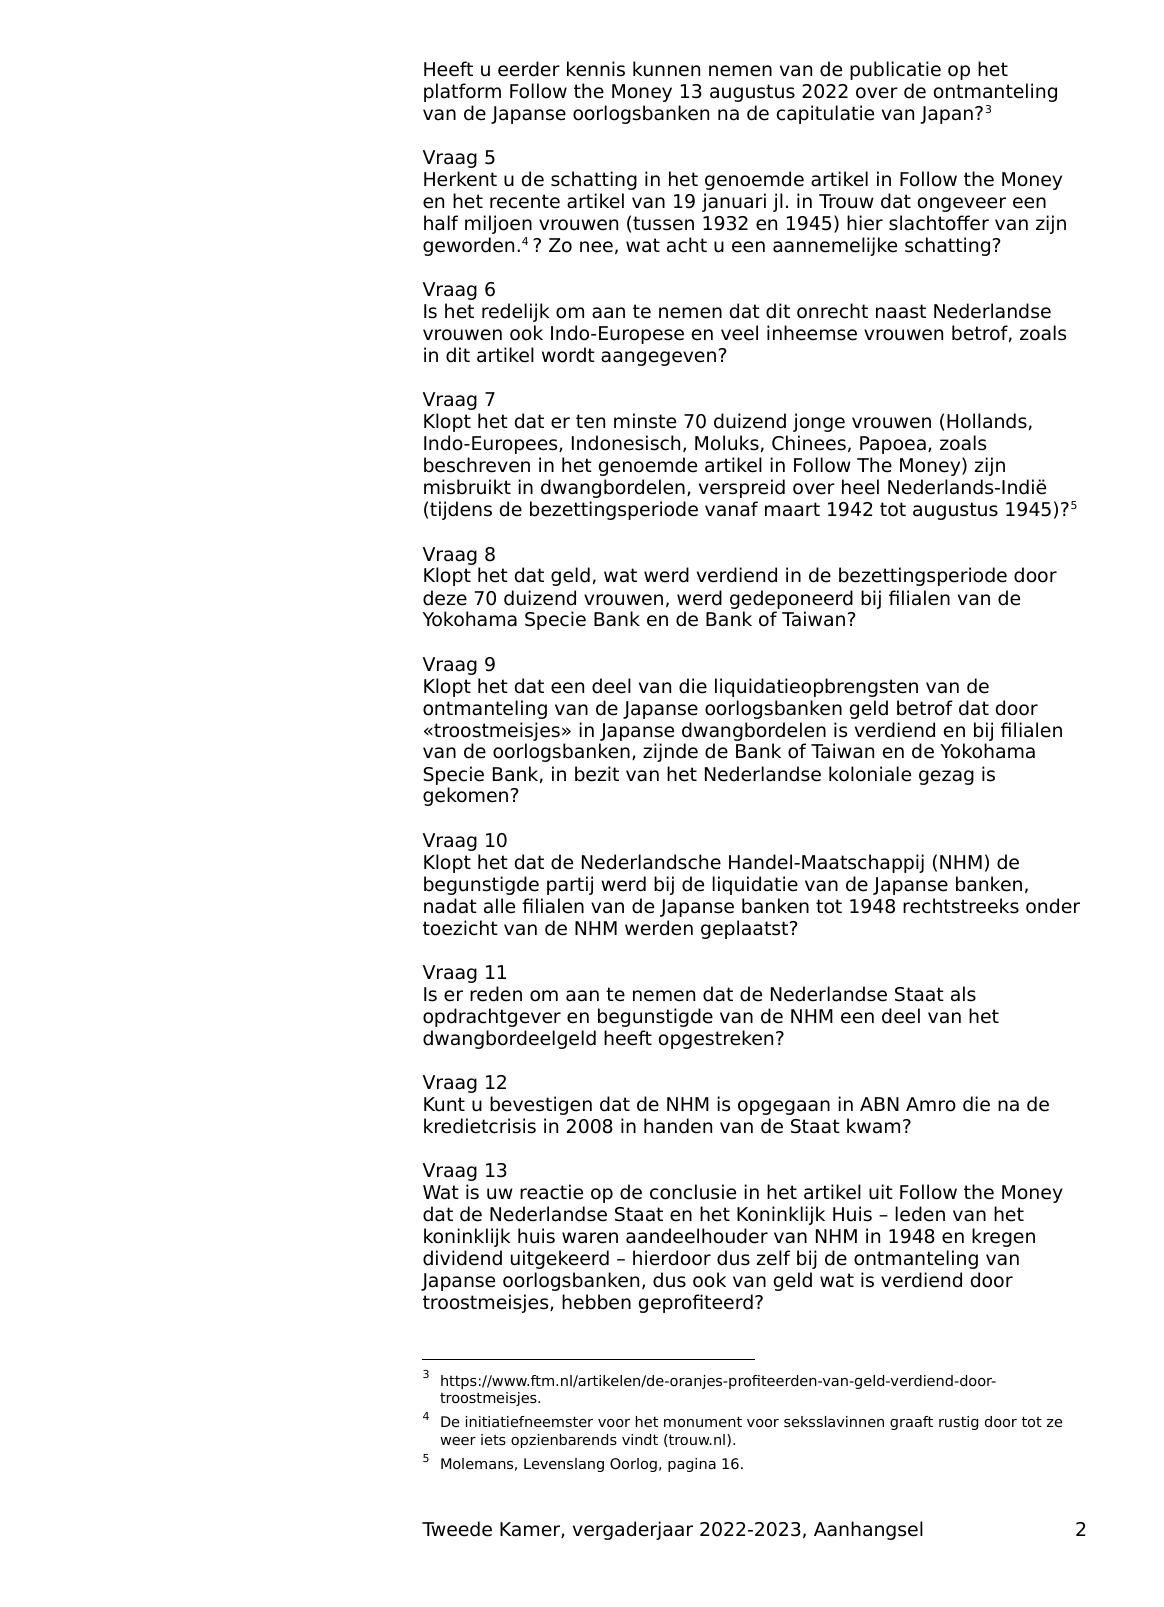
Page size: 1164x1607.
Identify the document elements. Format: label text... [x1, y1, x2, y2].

text Vraag 13 [422, 1160, 1087, 1182]
text Vraag 10 [422, 829, 1087, 852]
text Herkent u de schatting in het genoemde artikel in Follow the Money en het recente artikel van 19 januari jl. in Trouw dat ongeveer een half miljoen vrouwen (tussen 1932 en 1945) hier slachtoffer van zijn geworden.? Zo nee, wat acht u een aannemelijke schatting? [422, 169, 1087, 257]
text Vraag 11 [422, 962, 1087, 984]
text Is er reden om aan te nemen dat de Nederlandse Staat als opdrachtgever en begunstigde van de NHM een deel van het dwangbordeelgeld heeft opgestreken? [422, 984, 1087, 1049]
text Vraag 12 [422, 1072, 1087, 1094]
text Vraag 6 [422, 279, 1087, 301]
text Wat is uw reactie op de conclusie in het artikel uit Follow the Money dat de Nederlandse Staat en het Koninklijk Huis – leden van het koninklijk huis waren aandeelhouder van NHM in 1948 en kregen dividend uitgekeerd – hierdoor dus zelf bij de ontmanteling van Japanse oorlogsbanken, dus ook van geld wat is verdiend door troostmeisjes, hebben geprofiteerd? [422, 1182, 1087, 1314]
text Kunt u bevestigen dat de NHM is opgegaan in ABN Amro die na de kredietcrisis in 2008 in handen van de Staat kwam? [422, 1094, 1087, 1138]
text Klopt het dat er ten minste 70 duizend jonge vrouwen (Hollands, Indo-Europees, Indonesisch, Moluks, Chinees, Papoea, zoals beschreven in het genoemde artikel in Follow The Money) zijn misbruikt in dwangbordelen, verspreid over heel Nederlands-Indië (tijdens de bezettingsperiode vanaf maart 1942 tot augustus 1945)? [422, 411, 1087, 521]
text Vraag 8 [422, 543, 1087, 565]
text Klopt het dat geld, wat werd verdiend in de bezettingsperiode door deze 70 duizend vrouwen, werd gedeponeerd bij filialen van de Yokohama Specie Bank en de Bank of Taiwan? [422, 565, 1087, 631]
text Molemans, Levenslang Oorlog, pagina 16. [422, 1452, 1087, 1474]
text Is het redelijk om aan te nemen dat dit onrecht naast Nederlandse vrouwen ook Indo-Europese en veel inheemse vrouwen betrof, zoals in dit artikel wordt aangegeven? [422, 301, 1087, 367]
text Vraag 9 [422, 653, 1087, 676]
text Heeft u eerder kennis kunnen nemen van de publicatie op het platform Follow the Money 13 augustus 2022 over de ontmanteling van de Japanse oorlogsbanken na de capitulatie van Japan? [422, 59, 1087, 125]
text De initiatiefneemster voor het monument voor seksslavinnen graaft rustig door tot ze weer iets opzienbarends vindt (trouw.nl). [422, 1410, 1087, 1449]
text Klopt het dat een deel van die liquidatieopbrengsten van de ontmanteling van de Japanse oorlogsbanken geld betrof dat door «troostmeisjes» in Japanse dwangbordelen is verdiend en bij filialen van de oorlogsbanken, zijnde de Bank of Taiwan en de Yokohama Specie Bank, in bezit van het Nederlandse koloniale gezag is gekomen? [422, 676, 1087, 807]
text Klopt het dat de Nederlandsche Handel-Maatschappij (NHM) de begunstigde partij werd bij de liquidatie van de Japanse banken, nadat alle filialen van de Japanse banken tot 1948 rechtstreeks onder toezicht van de NHM werden geplaatst? [422, 852, 1087, 939]
text Vraag 7 [422, 389, 1087, 411]
text https://www.ftm.nl/artikelen/de-oranjes-profiteerden-van-geld-verdiend-door-troostmeisjes. [422, 1368, 1087, 1407]
text Vraag 5 [422, 147, 1087, 169]
